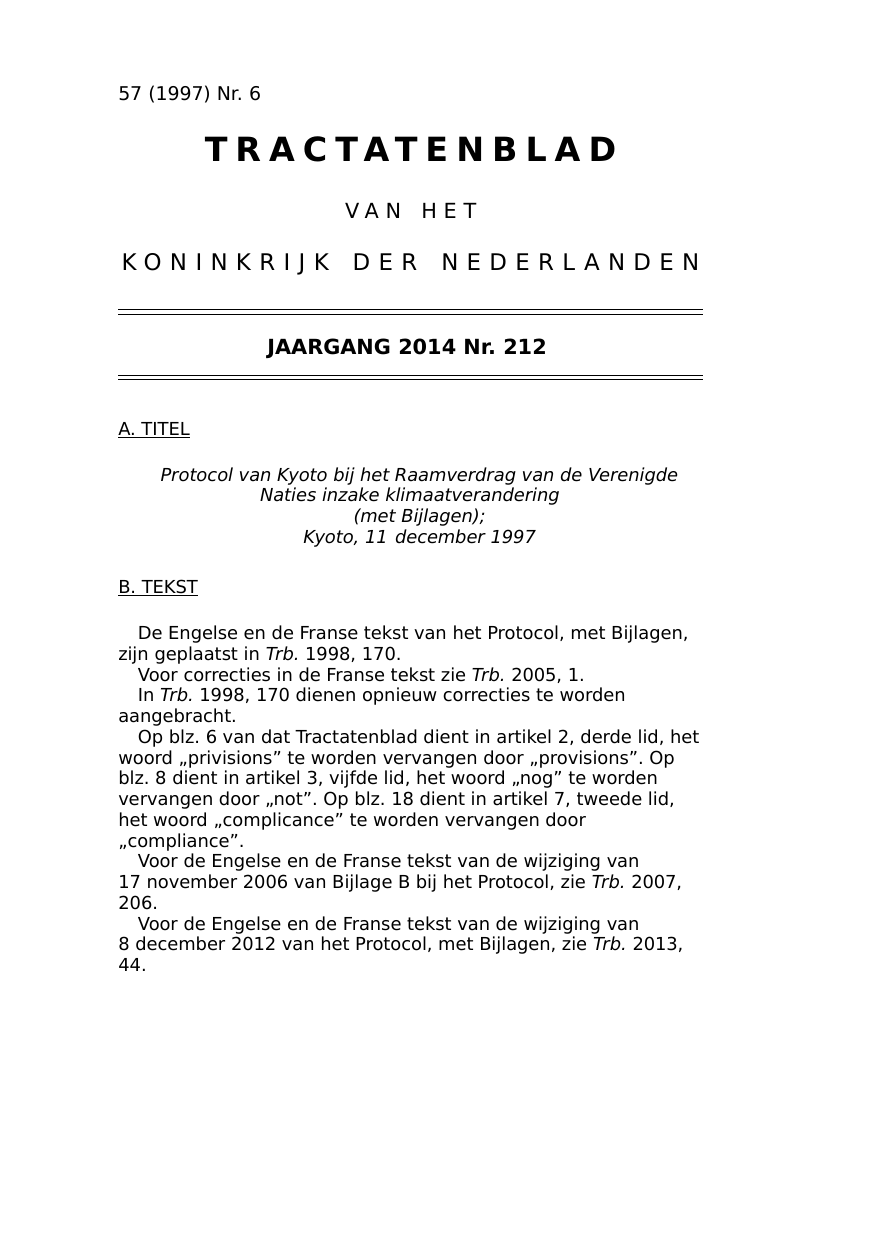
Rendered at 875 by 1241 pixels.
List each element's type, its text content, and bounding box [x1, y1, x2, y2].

text Op blz. 6 van dat Tractatenblad dient in artikel 2, derde lid, het woord „privisions” te worden vervangen door „provisions”. Op blz. 8 dient in artikel 3, vijfde lid, het woord „nog” te worden vervangen door „not”. Op blz. 18 dient in artikel 7, tweede lid, het woord „complicance” te worden vervangen door „compliance”. [118, 727, 703, 851]
text Voor de Engelse en de Franse tekst van de wijziging van 8 december 2012 van het Protocol, met Bijlagen, zie Trb. 2013, 44. [118, 913, 703, 976]
text Protocol van Kyoto bij het Raamverdrag van de Verenigde Naties inzake klimaatverandering [118, 464, 703, 506]
subtitle A. TITEL [118, 419, 703, 439]
text (met Bijlagen); [118, 506, 703, 527]
text Voor de Engelse en de Franse tekst van de wijziging van 17 november 2006 van Bijlage B bij het Protocol, zie Trb. 2007, 206. [118, 851, 703, 913]
text In Trb. 1998, 170 dienen opnieuw correcties te worden aangebracht. [118, 685, 703, 727]
text 57 (1997) Nr. 6 [118, 83, 703, 105]
subtitle B. TEKST [118, 577, 703, 598]
text TRACTATENBLAD [118, 130, 703, 169]
text VAN HET [118, 199, 703, 223]
text Kyoto, 11 december 1997 [118, 527, 703, 547]
text De Engelse en de Franse tekst van het Protocol, met Bijlagen, zijn geplaatst in Trb. 1998, 170. [118, 623, 703, 664]
text Voor correcties in de Franse tekst zie Trb. 2005, 1. [118, 664, 703, 685]
text KONINKRIJK DER NEDERLANDEN [118, 249, 703, 276]
text JAARGANG 2014 Nr. 212 [118, 335, 703, 359]
